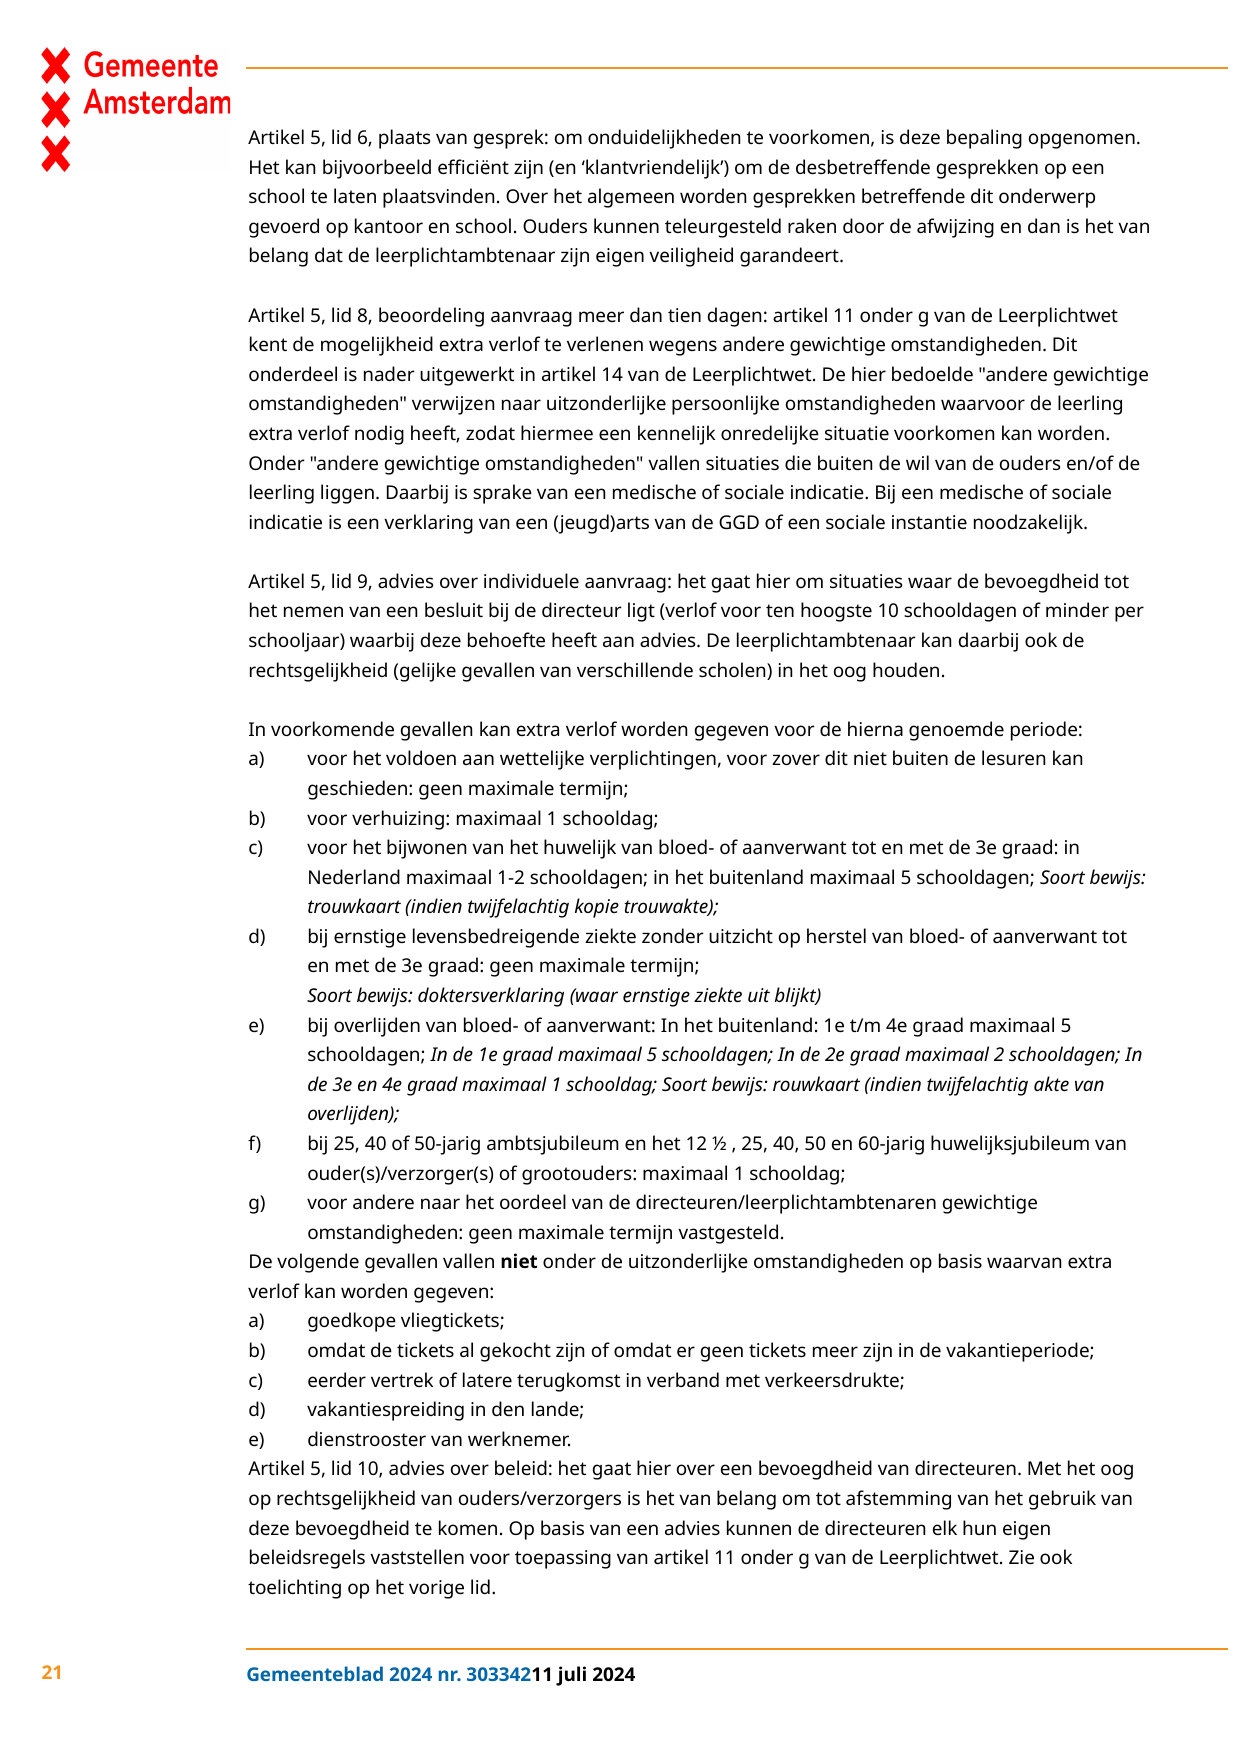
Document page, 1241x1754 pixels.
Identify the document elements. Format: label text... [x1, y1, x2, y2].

list bij 25, 40 of 50-jarig ambtsjubileum en het 12 ½ , 25, 40, 50 en 60-jarig huwelijksjubileum van ouder(s)/verzorger(s) of grootouders: maximaal 1 schooldag; [248, 1130, 1152, 1186]
list omdat de tickets al gekocht zijn of omdat er geen tickets meer zijn in de vakantieperiode; [248, 1337, 1152, 1363]
list dienstrooster van werknemer. [248, 1426, 1152, 1452]
list eerder vertrek of latere terugkomst in verband met verkeersdrukte; [248, 1367, 1152, 1393]
picture [41, 47, 231, 172]
text Artikel 5, lid 8, beoordeling aanvraag meer dan tien dagen: artikel 11 onder g van de Leerplichtwet kent de mogelijkheid extra verlof te verlenen wegens andere gewichtige omstandigheden. Dit onderdeel is nader uitgewerkt in artikel 14 van de Leerplichtwet. De hier bedoelde "andere gewichtige omstandigheden" verwijzen naar uitzonderlijke persoonlijke omstandigheden waarvoor de leerling extra verlof nodig heeft, zodat hiermee een kennelijk onredelijke situatie voorkomen kan worden. Onder "andere gewichtige omstandigheden" vallen situaties die buiten de wil van de ouders en/of de leerling liggen. Daarbij is sprake van een medische of sociale indicatie. Bij een medische of sociale indicatie is een verklaring van een (jeugd)arts van de GGD of een sociale instantie noodzakelijk. [248, 302, 1152, 535]
list bij ernstige levensbedreigende ziekte zonder uitzicht op herstel van bloed- of aanverwant tot en met de 3e graad: geen maximale termijn; [248, 923, 1152, 978]
list voor andere naar het oordeel van de directeuren/leerplichtambtenaren gewichtige omstandigheden: geen maximale termijn vastgesteld. [248, 1189, 1152, 1245]
text In voorkomende gevallen kan extra verlof worden gegeven voor de hierna genoemde periode: [248, 716, 1152, 742]
list Soort bewijs: doktersverklaring (waar ernstige ziekte uit blijkt) [248, 982, 1152, 1008]
list voor het voldoen aan wettelijke verplichtingen, voor zover dit niet buiten de lesuren kan geschieden: geen maximale termijn; [248, 746, 1152, 801]
list voor verhuizing: maximaal 1 schooldag; [248, 805, 1152, 831]
text Artikel 5, lid 6, plaats van gesprek: om onduidelijkheden te voorkomen, is deze bepaling opgenomen. Het kan bijvoorbeeld efficiënt zijn (en ‘klantvriendelijk’) om de desbetreffende gesprekken op een school te laten plaatsvinden. Over het algemeen worden gesprekken betreffende dit onderwerp gevoerd op kantoor en school. Ouders kunnen teleurgesteld raken door de afwijzing en dan is het van belang dat de leerplichtambtenaar zijn eigen veiligheid garandeert. [248, 124, 1152, 268]
list goedkope vliegtickets; [248, 1308, 1152, 1333]
list vakantiespreiding in den lande; [248, 1396, 1152, 1422]
text De volgende gevallen vallen niet onder de uitzonderlijke omstandigheden op basis waarvan extra verlof kan worden gegeven: [248, 1248, 1152, 1304]
list voor het bijwonen van het huwelijk van bloed- of aanverwant tot en met de 3e graad: in Nederland maximaal 1-2 schooldagen; in het buitenland maximaal 5 schooldagen; Soort bewijs: trouwkaart (indien twijfelachtig kopie trouwakte); [248, 834, 1152, 919]
text Artikel 5, lid 9, advies over individuele aanvraag: het gaat hier om situaties waar de bevoegdheid tot het nemen van een besluit bij de directeur ligt (verlof voor ten hoogste 10 schooldagen of minder per schooljaar) waarbij deze behoefte heeft aan advies. De leerplichtambtenaar kan daarbij ook de rechtsgelijkheid (gelijke gevallen van verschillende scholen) in het oog houden. [248, 568, 1152, 683]
list bij overlijden van bloed- of aanverwant: In het buitenland: 1e t/m 4e graad maximaal 5 schooldagen; In de 1e graad maximaal 5 schooldagen; In de 2e graad maximaal 2 schooldagen; In de 3e en 4e graad maximaal 1 schooldag; Soort bewijs: rouwkaart (indien twijfelachtig akte van overlijden); [248, 1012, 1152, 1126]
text Artikel 5, lid 10, advies over beleid: het gaat hier over een bevoegdheid van directeuren. Met het oog op rechtsgelijkheid van ouders/verzorgers is het van belang om tot afstemming van het gebruik van deze bevoegdheid te komen. Op basis van een advies kunnen de directeuren elk hun eigen beleidsregels vaststellen voor toepassing van artikel 11 onder g van de Leerplichtwet. Zie ook toelichting op het vorige lid. [248, 1456, 1152, 1600]
